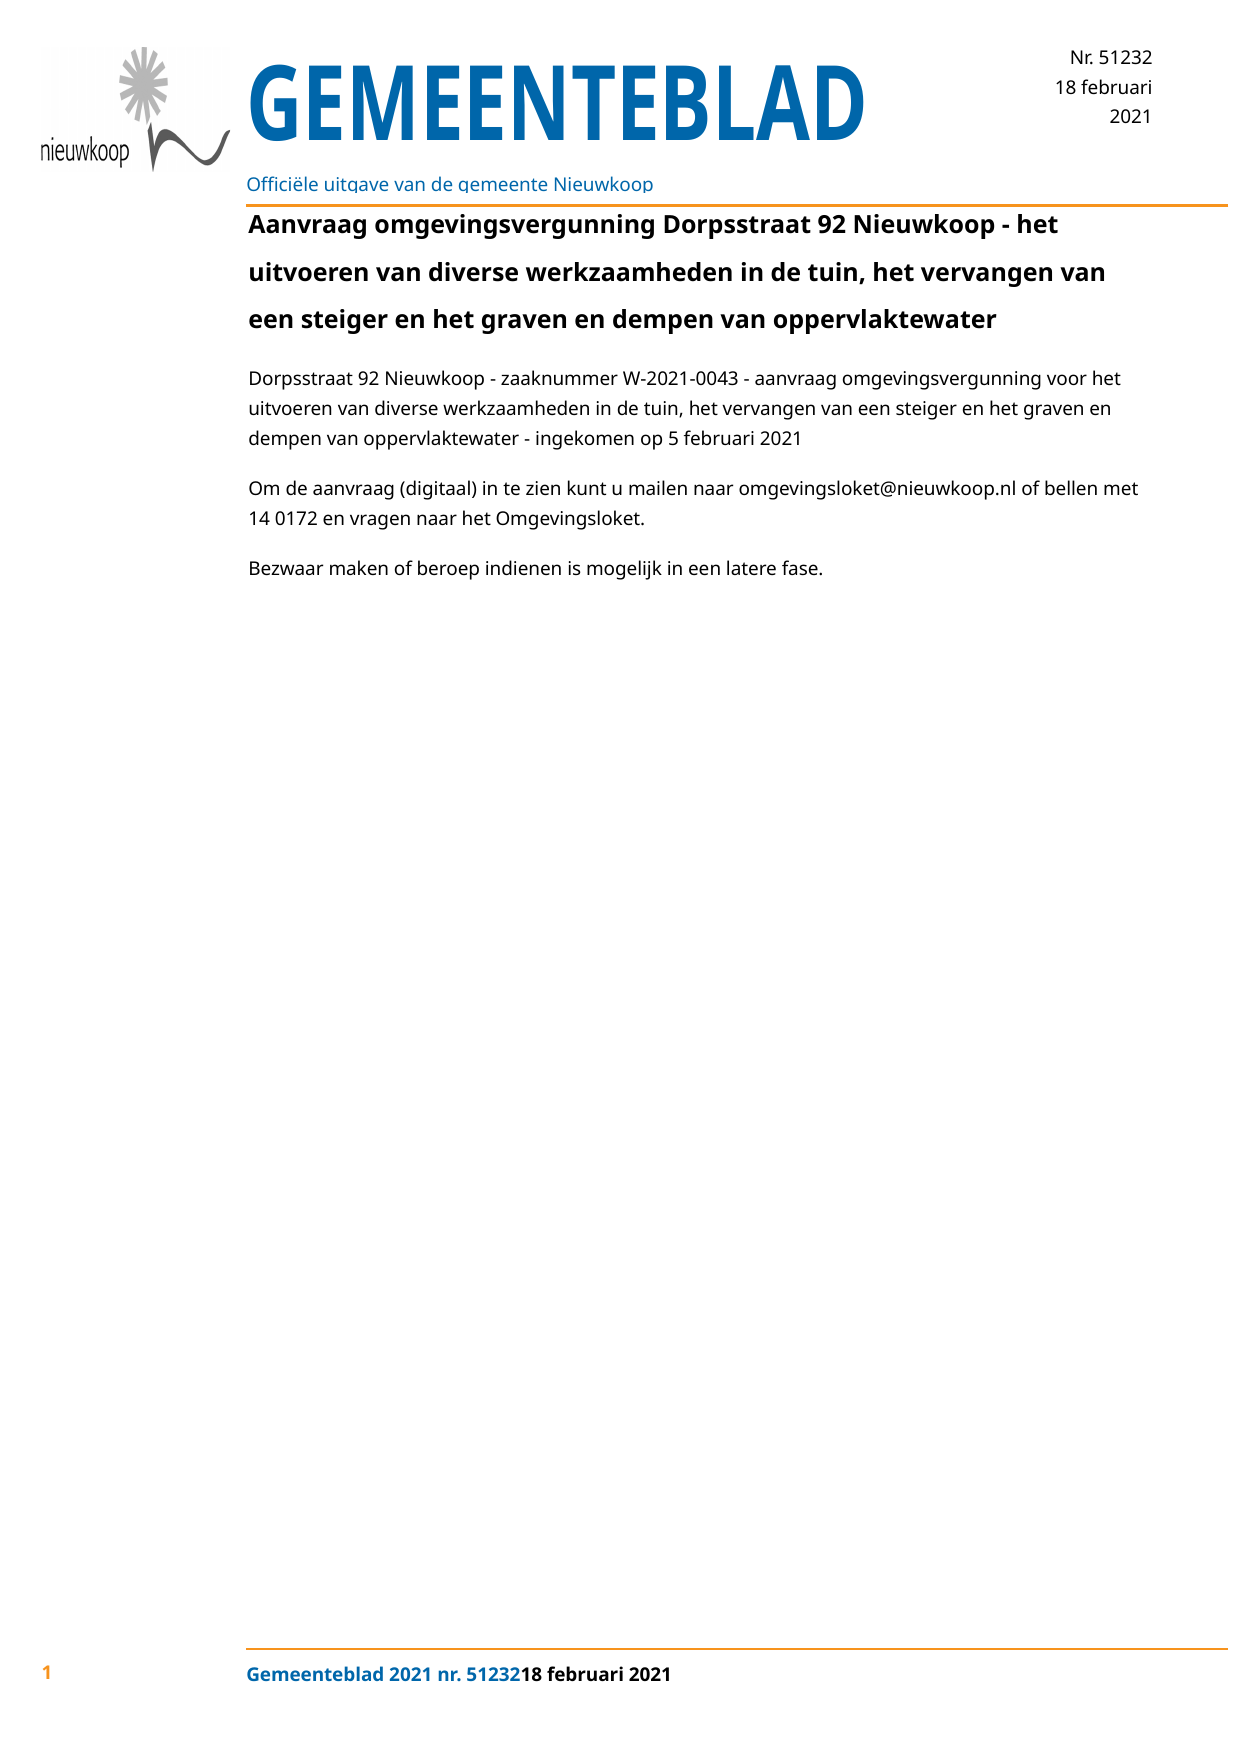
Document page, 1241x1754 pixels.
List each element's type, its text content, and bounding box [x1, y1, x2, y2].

text Dorpsstraat 92 Nieuwkoop - zaaknummer W-2021-0043 - aanvraag omgevingsvergunning voor het uitvoeren van diverse werkzaamheden in de tuin, het vervangen van een steiger en het graven en dempen van oppervlaktewater - ingekomen op 5 februari 2021 [248, 366, 1152, 450]
picture [41, 47, 231, 172]
text Om de aanvraag (digitaal) in te zien kunt u mailen naar omgevingsloket@nieuwkoop.nl of bellen met 14 0172 en vragen naar het Omgevingsloket. [248, 475, 1152, 530]
text Aanvraag omgevingsvergunning Dorpsstraat 92 Nieuwkoop - het uitvoeren van diverse werkzaamheden in de tuin, het vervangen van een steiger en het graven en dempen van oppervlaktewater [248, 207, 1152, 336]
text Bezwaar maken of beroep indienen is mogelijk in een latere fase. [248, 555, 1152, 581]
